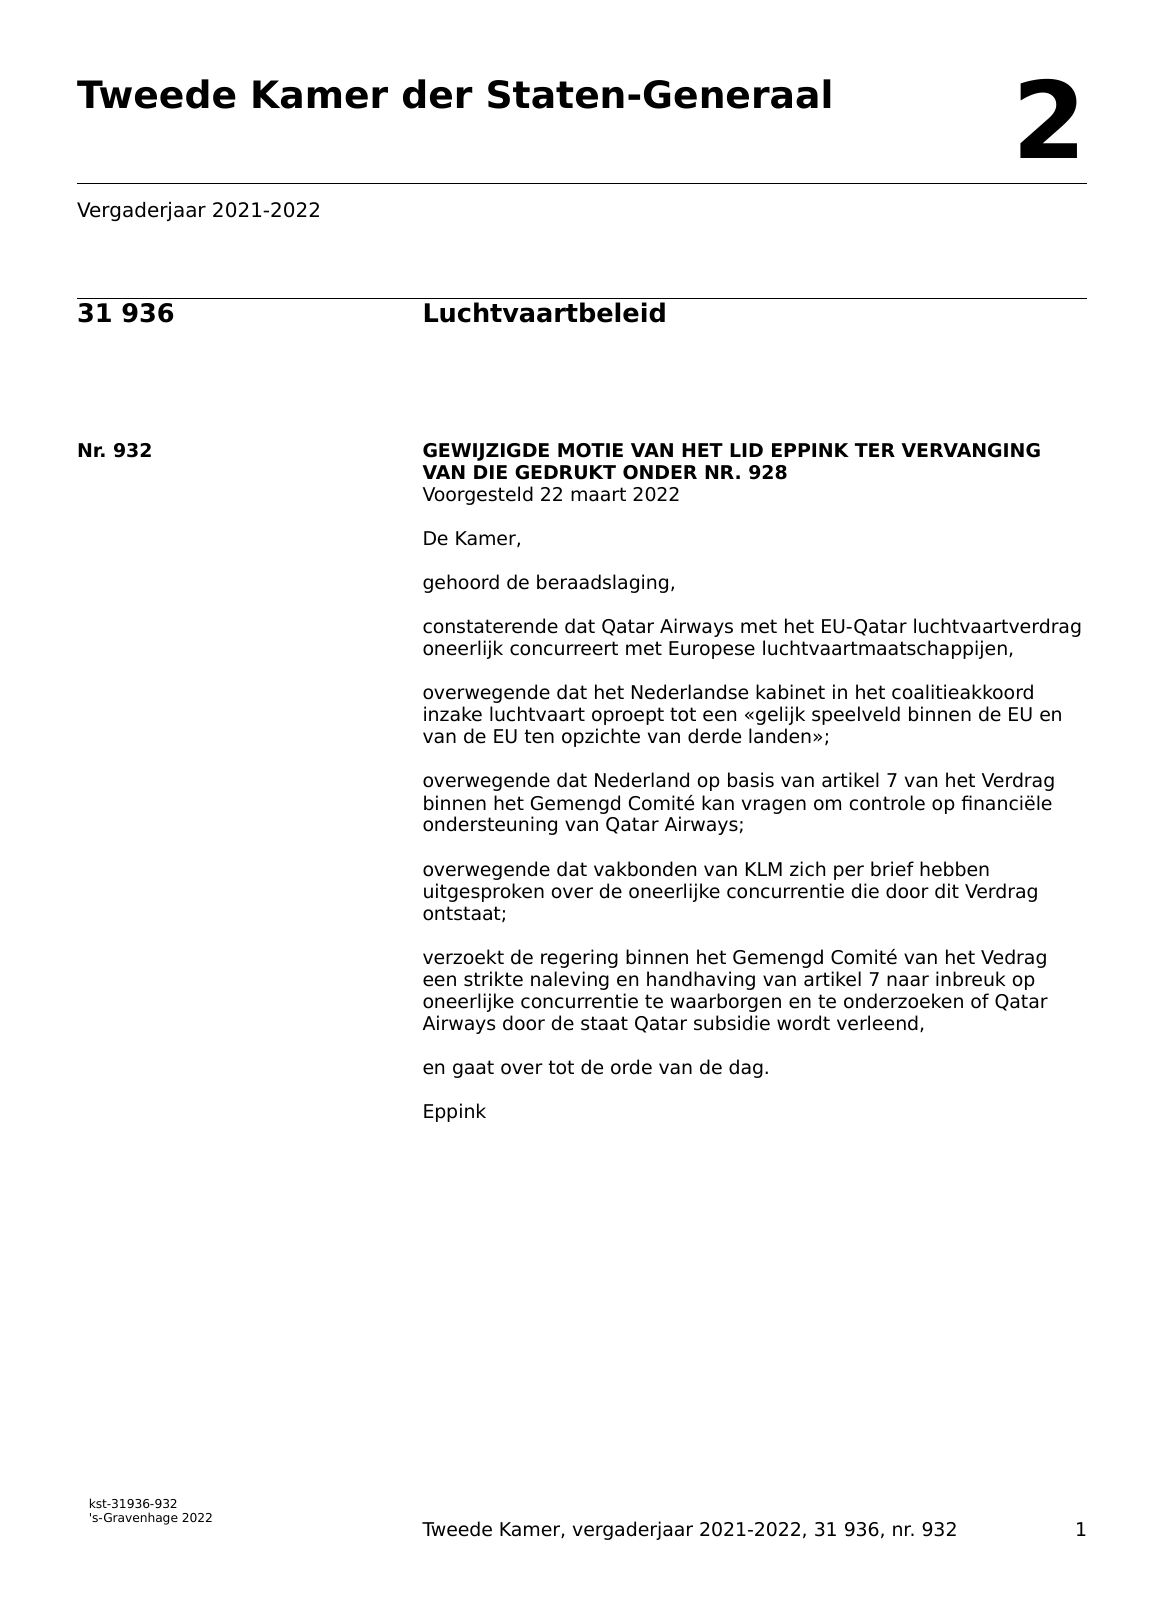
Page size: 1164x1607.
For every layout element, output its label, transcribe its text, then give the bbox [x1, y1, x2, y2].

text gehoord de beraadslaging, [422, 572, 1087, 594]
text De Kamer, [422, 528, 1087, 550]
text overwegende dat vakbonden van KLM zich per brief hebben uitgesproken over de oneerlijke concurrentie die door dit Verdrag ontstaat; [422, 858, 1087, 924]
subtitle 31 936 Luchtvaartbeleid [77, 299, 1087, 329]
table_header Tweede Kamer der Staten-Generaal [77, 59, 886, 183]
text overwegende dat het Nederlandse kabinet in het coalitieakkoord inzake luchtvaart oproept tot een «gelijk speelveld binnen de EU en van de EU ten opzichte van derde landen»; [422, 682, 1087, 748]
table_header 2 [886, 59, 1087, 183]
text 's-Gravenhage 2022 [88, 1511, 323, 1525]
text kst-31936-932 [88, 1497, 323, 1511]
table_cell Vergaderjaar 2021-2022 [77, 184, 1087, 298]
text Eppink [422, 1101, 1087, 1123]
text constaterende dat Qatar Airways met het EU-Qatar luchtvaartverdrag oneerlijk concurreert met Europese luchtvaartmaatschappijen, [422, 616, 1087, 660]
text Voorgesteld 22 maart 2022 [422, 484, 1087, 506]
text en gaat over tot de orde van de dag. [422, 1057, 1087, 1079]
text overwegende dat Nederland op basis van artikel 7 van het Verdrag binnen het Gemengd Comité kan vragen om controle op financiële ondersteuning van Qatar Airways; [422, 770, 1087, 836]
text verzoekt de regering binnen het Gemengd Comité van het Vedrag een strikte naleving en handhaving van artikel 7 naar inbreuk op oneerlijke concurrentie te waarborgen en te onderzoeken of Qatar Airways door de staat Qatar subsidie wordt verleend, [422, 947, 1087, 1034]
subtitle Nr. 932 GEWIJZIGDE MOTIE VAN HET LID EPPINK TER VERVANGING VAN DIE GEDRUKT ONDER NR. 928 [77, 440, 1087, 484]
